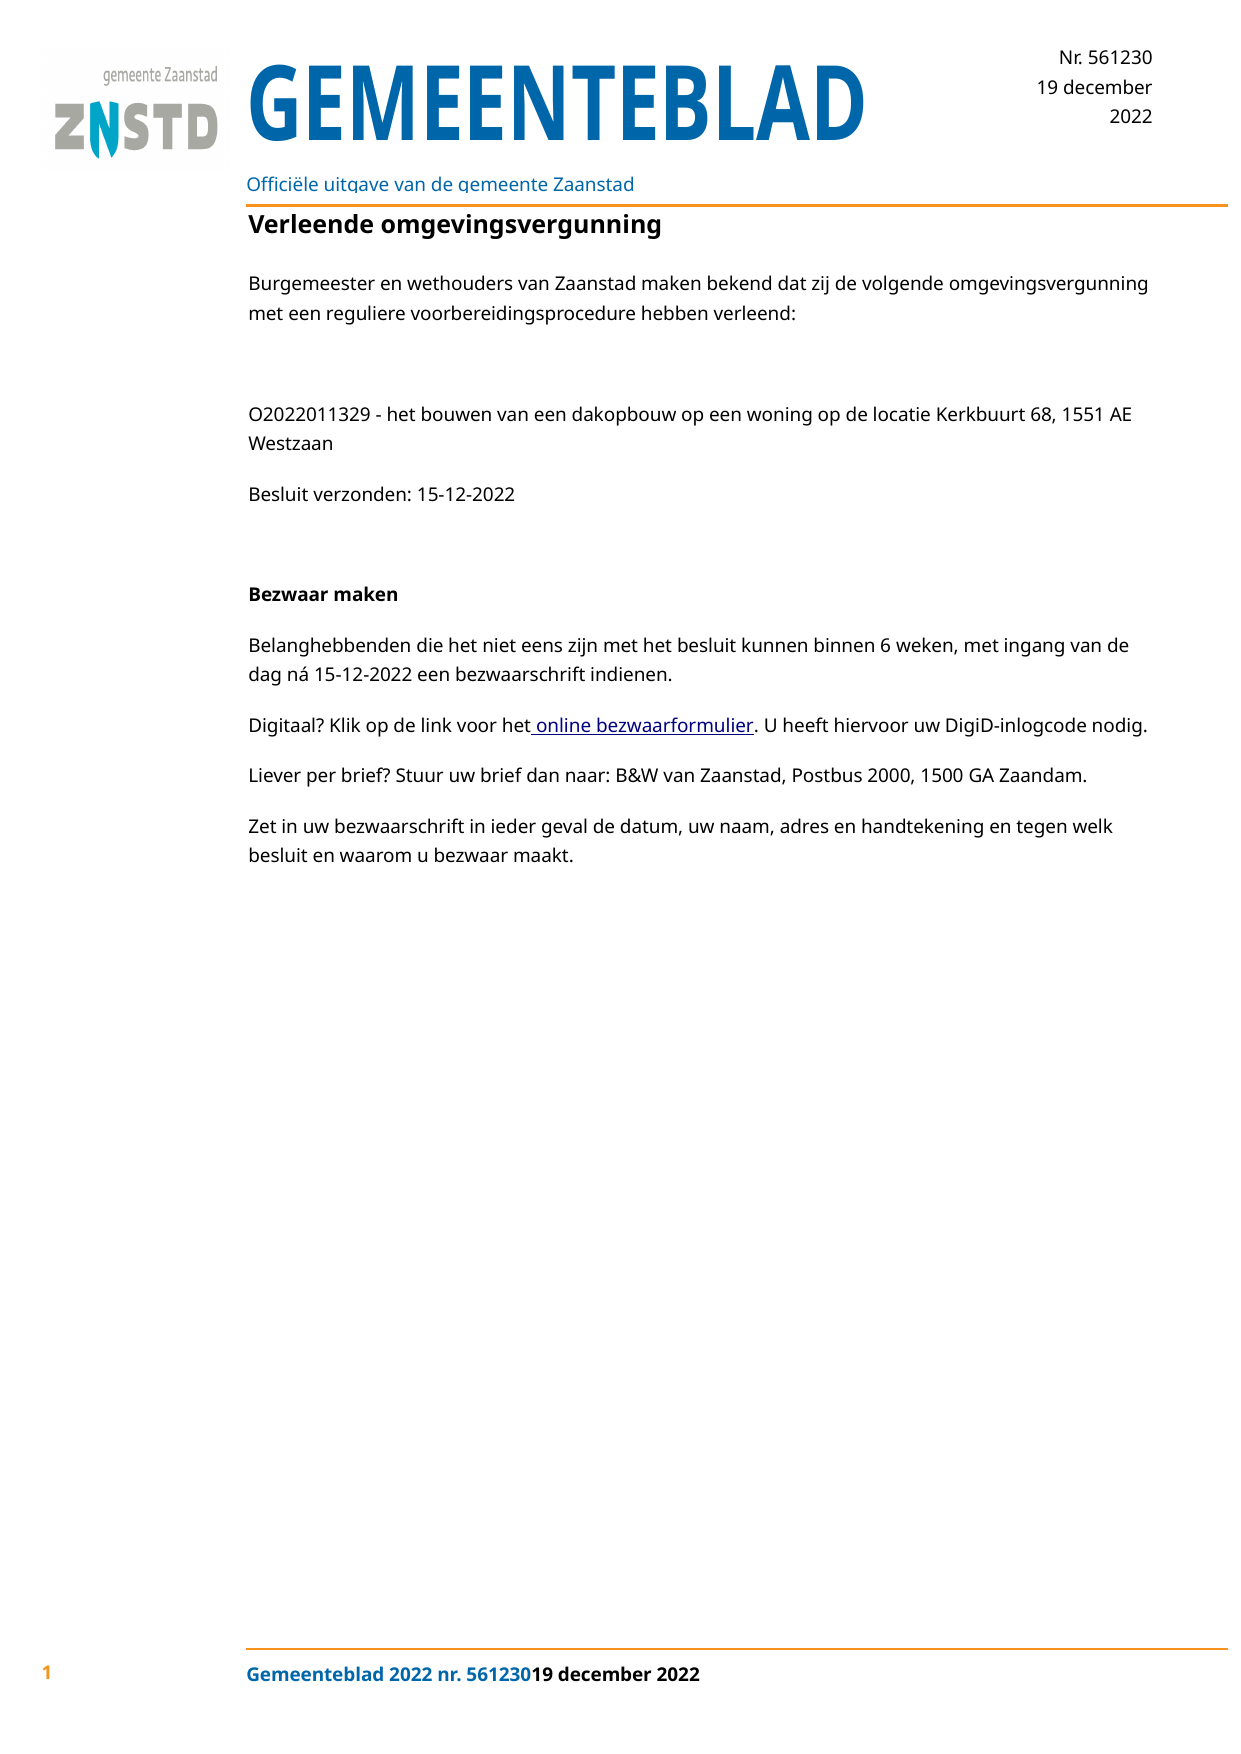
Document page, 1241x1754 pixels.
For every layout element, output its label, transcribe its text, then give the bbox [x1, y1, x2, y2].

text Burgemeester en wethouders van Zaanstad maken bekend dat zij de volgende omgevingsvergunning met een reguliere voorbereidingsprocedure hebben verleend: [248, 270, 1152, 326]
text O2022011329 - het bouwen van een dakopbouw op een woning op de locatie Kerkbuurt 68, 1551 AE Westzaan [248, 401, 1152, 456]
text Zet in uw bezwaarschrift in ieder geval de datum, uw naam, adres en handtekening en tegen welk besluit en waarom u bezwaar maakt. [248, 813, 1152, 868]
text Bezwaar maken [248, 582, 1152, 607]
picture [41, 47, 231, 172]
text Liever per brief? Stuur uw brief dan naar: B&W van Zaanstad, Postbus 2000, 1500 GA Zaandam. [248, 762, 1152, 788]
text Digitaal? Klik op de link voor het online bezwaarformulier. U heeft hiervoor uw DigiD-inlogcode nodig. [248, 712, 1152, 738]
text Verleende omgevingsvergunning [248, 207, 1152, 241]
text Belanghebbenden die het niet eens zijn met het besluit kunnen binnen 6 weken, met ingang van de dag ná 15-12-2022 een bezwaarschrift indienen. [248, 632, 1152, 687]
text Besluit verzonden: 15-12-2022 [248, 481, 1152, 506]
